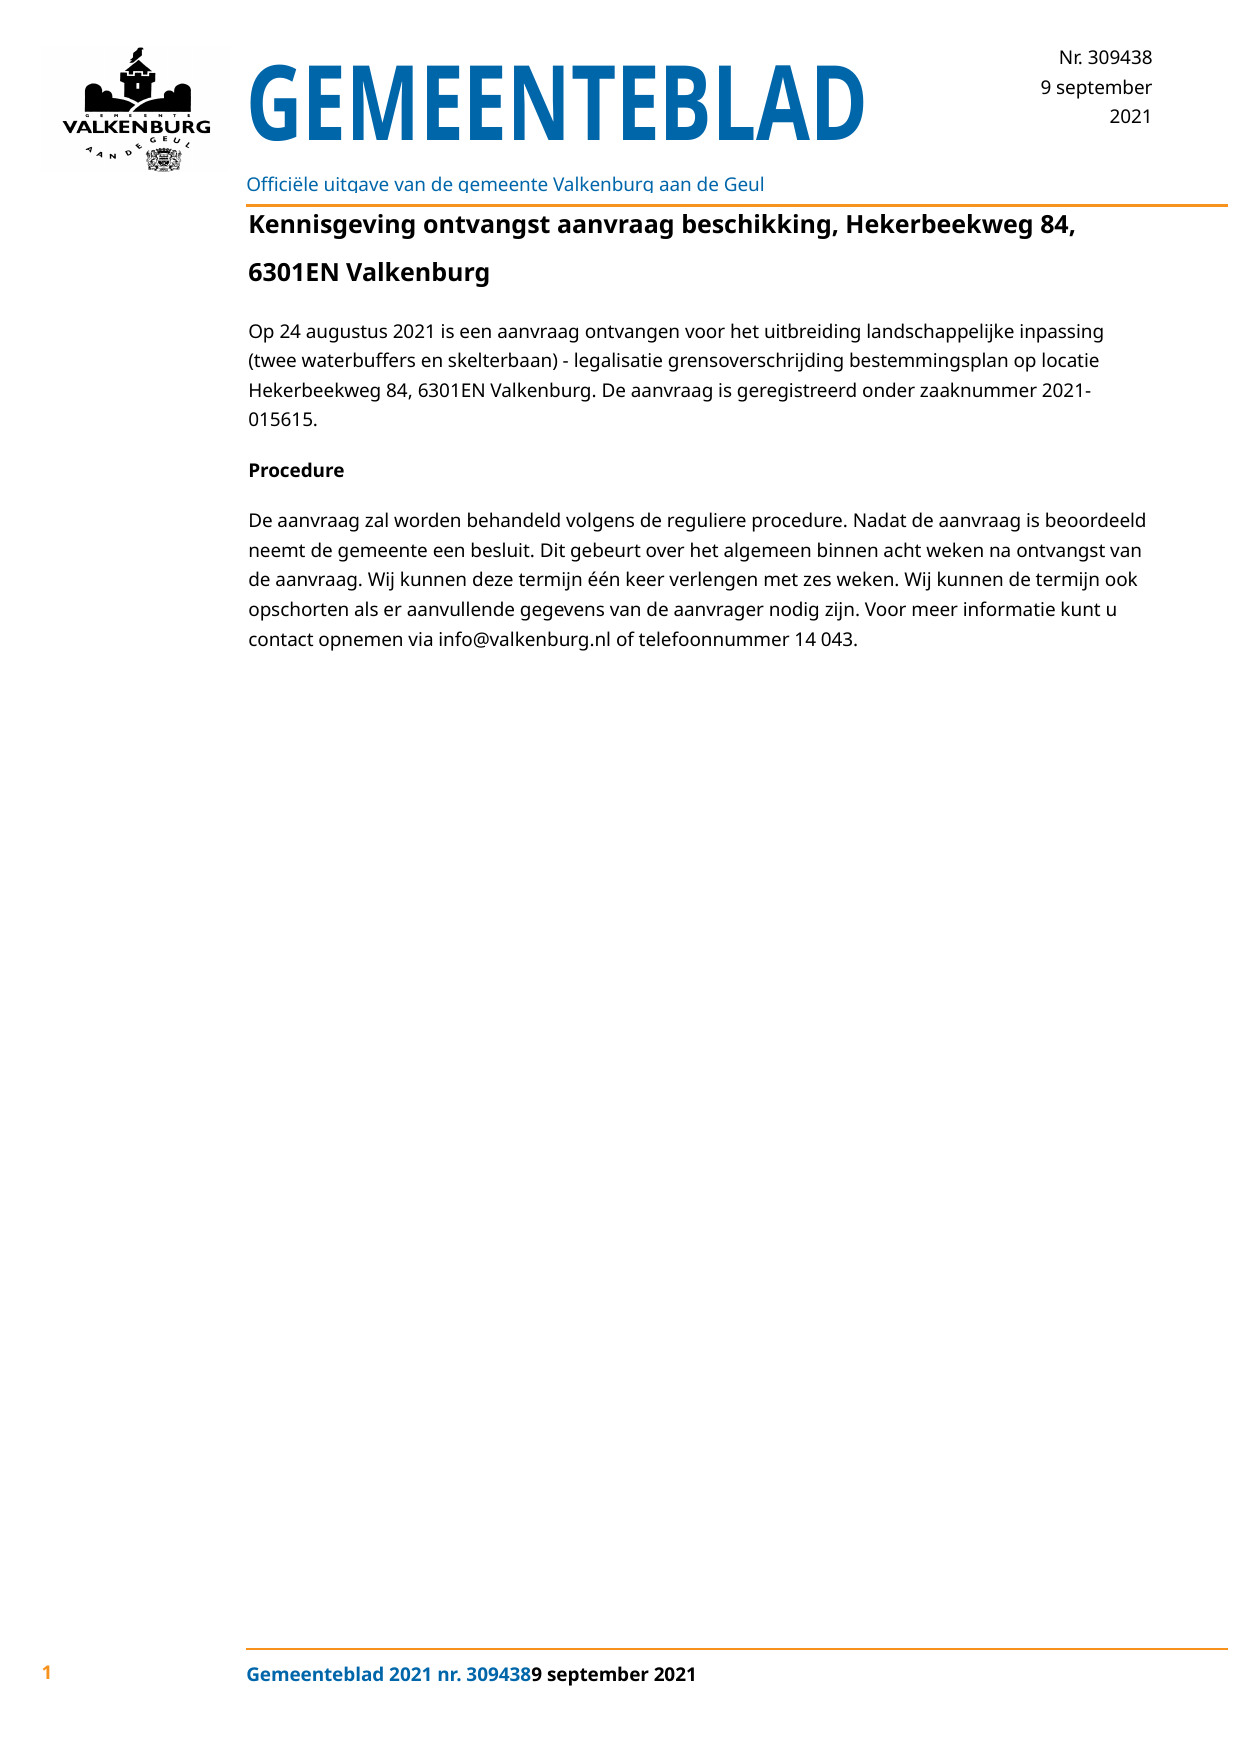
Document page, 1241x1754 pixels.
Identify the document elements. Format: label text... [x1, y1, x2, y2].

picture [41, 47, 231, 172]
text Op 24 augustus 2021 is een aanvraag ontvangen voor het uitbreiding landschappelijke inpassing (twee waterbuffers en skelterbaan) - legalisatie grensoverschrijding bestemmingsplan op locatie Hekerbeekweg 84, 6301EN Valkenburg. De aanvraag is geregistreerd onder zaaknummer 2021-015615. [248, 318, 1152, 432]
text Procedure [248, 457, 1152, 483]
text Kennisgeving ontvangst aanvraag beschikking, Hekerbeekweg 84, 6301EN Valkenburg [248, 207, 1152, 288]
text De aanvraag zal worden behandeld volgens de reguliere procedure. Nadat de aanvraag is beoordeeld neemt de gemeente een besluit. Dit gebeurt over het algemeen binnen acht weken na ontvangst van de aanvraag. Wij kunnen deze termijn één keer verlengen met zes weken. Wij kunnen de termijn ook opschorten als er aanvullende gegevens van de aanvrager nodig zijn. Voor meer informatie kunt u contact opnemen via info@valkenburg.nl of telefoonnummer 14 043. [248, 507, 1152, 652]
